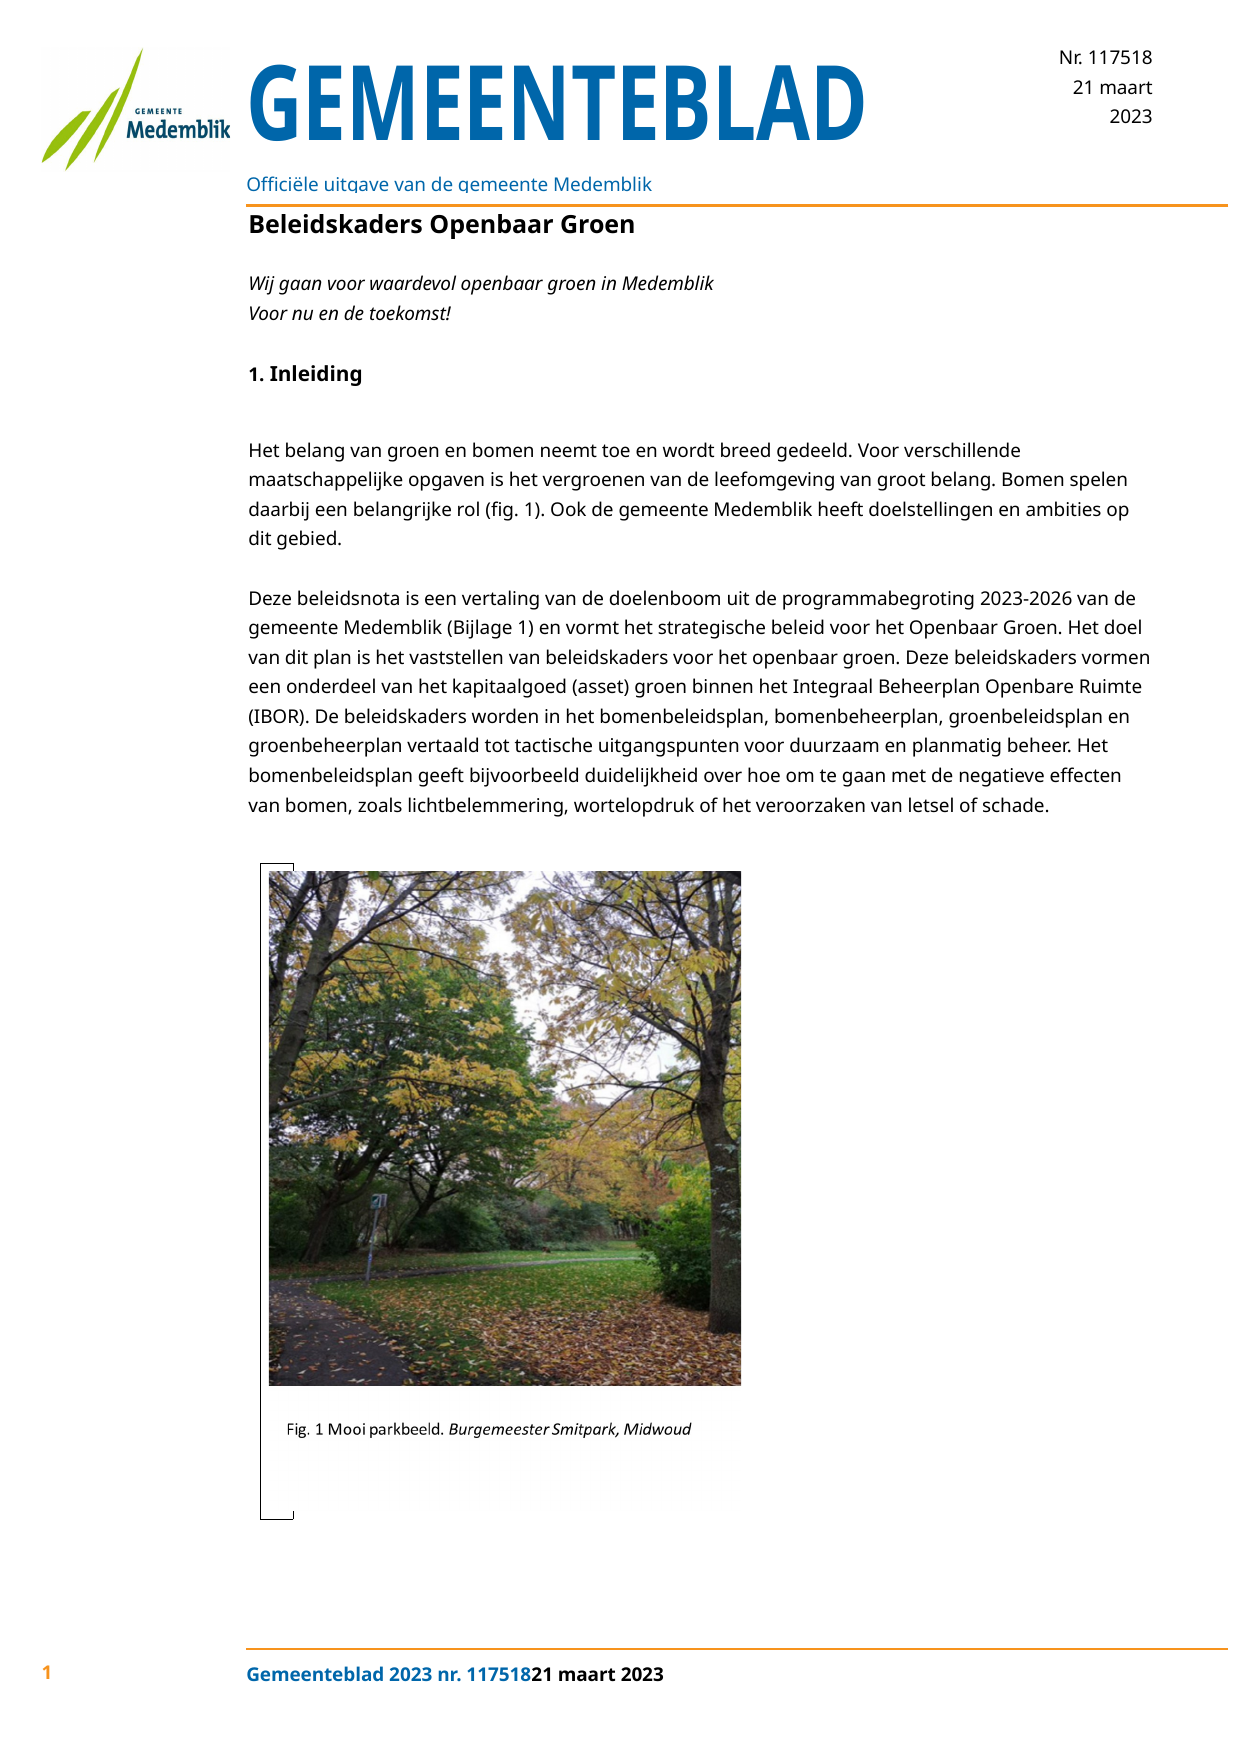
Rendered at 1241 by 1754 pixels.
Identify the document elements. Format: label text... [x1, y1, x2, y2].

text 1. Inleiding [248, 359, 1152, 387]
picture [41, 47, 231, 172]
picture [268, 871, 742, 1511]
text Wij gaan voor waardevol openbaar groen in Medemblik [248, 270, 1152, 296]
text Het belang van groen en bomen neemt toe en wordt breed gedeeld. Voor verschillende maatschappelijke opgaven is het vergroenen van de leefomgeving van groot belang. Bomen spelen daarbij een belangrijke rol (fig. 1). Ook de gemeente Medemblik heeft doelstellingen en ambities op dit gebied. [248, 437, 1152, 551]
text Beleidskaders Openbaar Groen [248, 207, 1152, 241]
text Deze beleidsnota is een vertaling van de doelenboom uit de programmabegroting 2023-2026 van de gemeente Medemblik (Bijlage 1) en vormt het strategische beleid voor het Openbaar Groen. Het doel van dit plan is het vaststellen van beleidskaders voor het openbaar groen. Deze beleidskaders vormen een onderdeel van het kapitaalgoed (asset) groen binnen het Integraal Beheerplan Openbare Ruimte (IBOR). De beleidskaders worden in het bomenbeleidsplan, bomenbeheerplan, groenbeleidsplan en groenbeheerplan vertaald tot tactische uitgangspunten voor duurzaam en planmatig beheer. Het bomenbeleidsplan geeft bijvoorbeeld duidelijkheid over hoe om te gaan met de negatieve effecten van bomen, zoals lichtbelemmering, wortelopdruk of het veroorzaken van letsel of schade. [248, 585, 1152, 817]
text Voor nu en de toekomst! [248, 300, 1152, 326]
